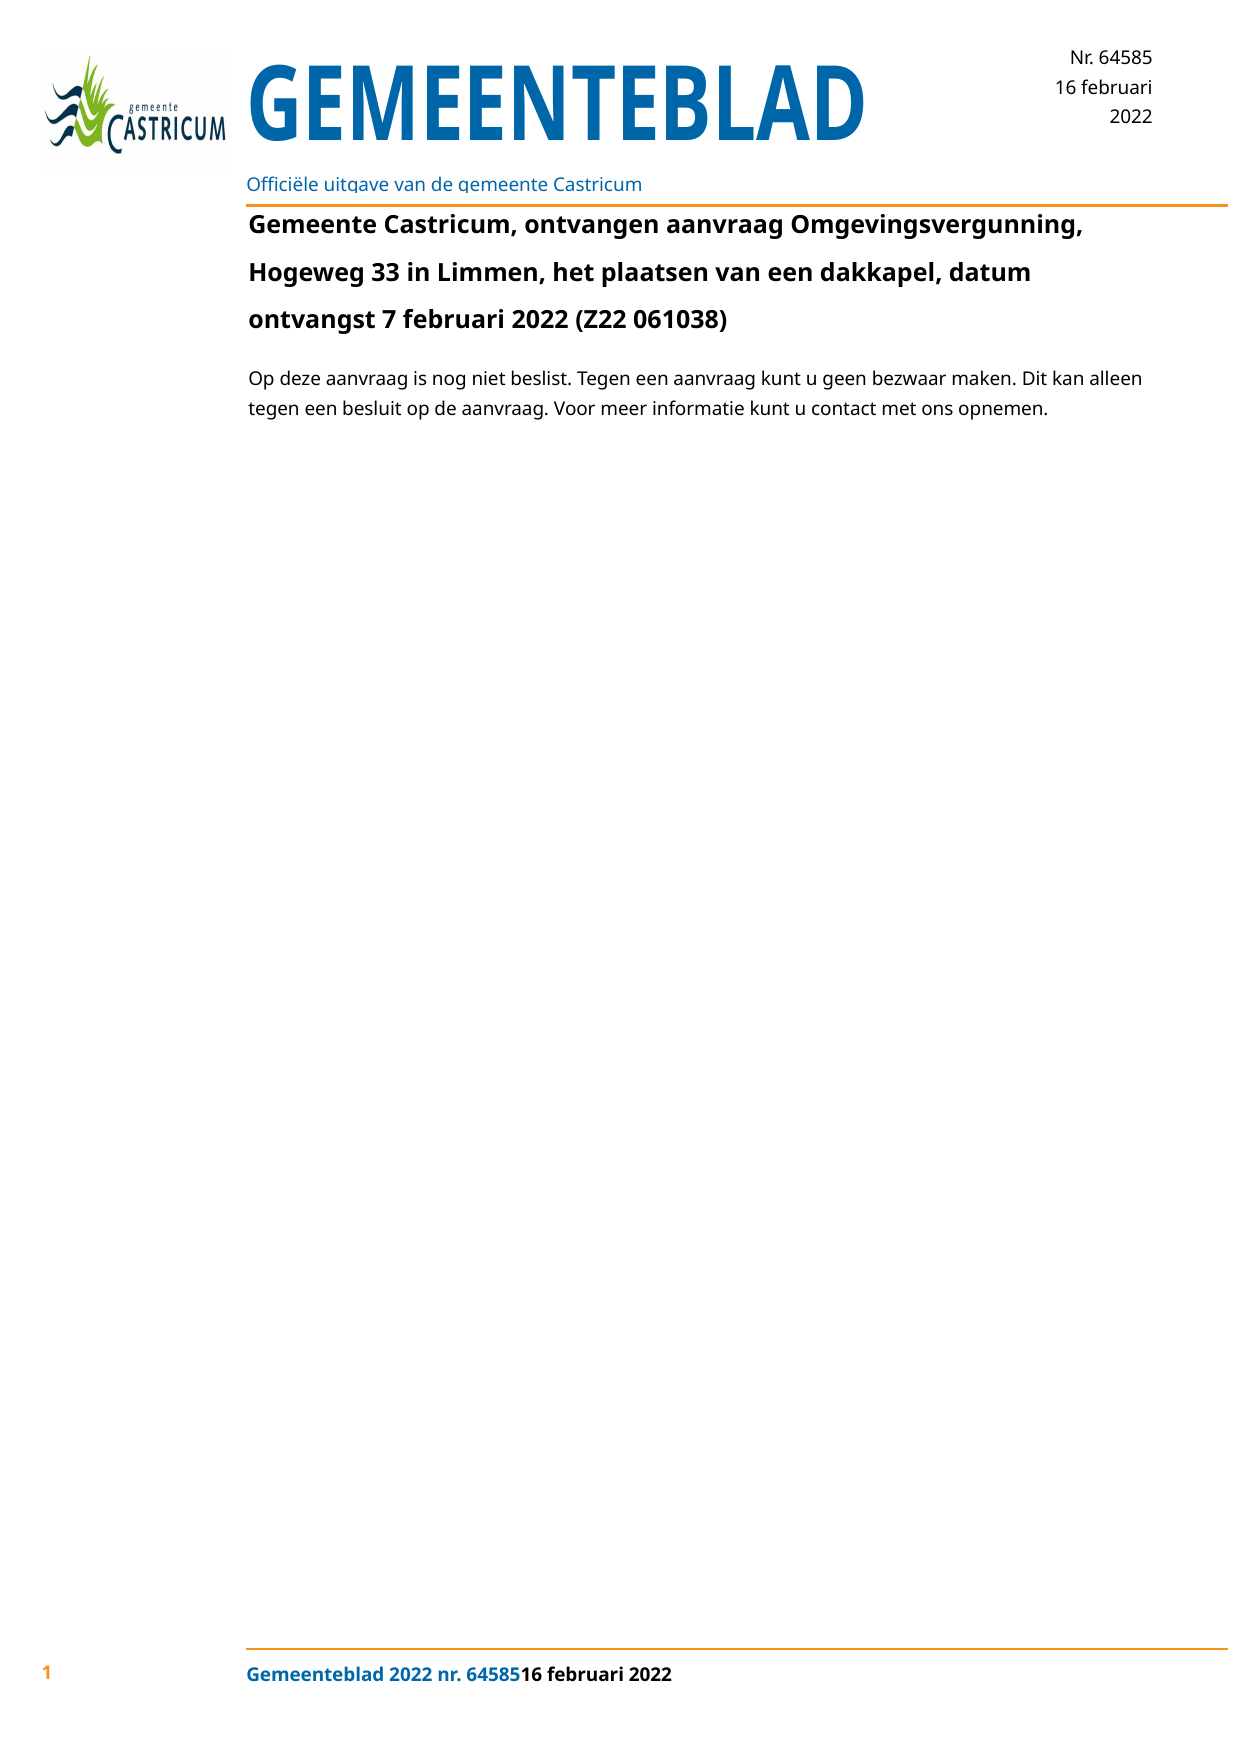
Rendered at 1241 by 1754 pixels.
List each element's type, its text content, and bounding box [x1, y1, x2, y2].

text Gemeente Castricum, ontvangen aanvraag Omgevingsvergunning, Hogeweg 33 in Limmen, het plaatsen van een dakkapel, datum ontvangst 7 februari 2022 (Z22 061038) [248, 207, 1152, 336]
picture [41, 47, 231, 172]
text Op deze aanvraag is nog niet beslist. Tegen een aanvraag kunt u geen bezwaar maken. Dit kan alleen tegen een besluit op de aanvraag. Voor meer informatie kunt u contact met ons opnemen. [248, 366, 1152, 421]
